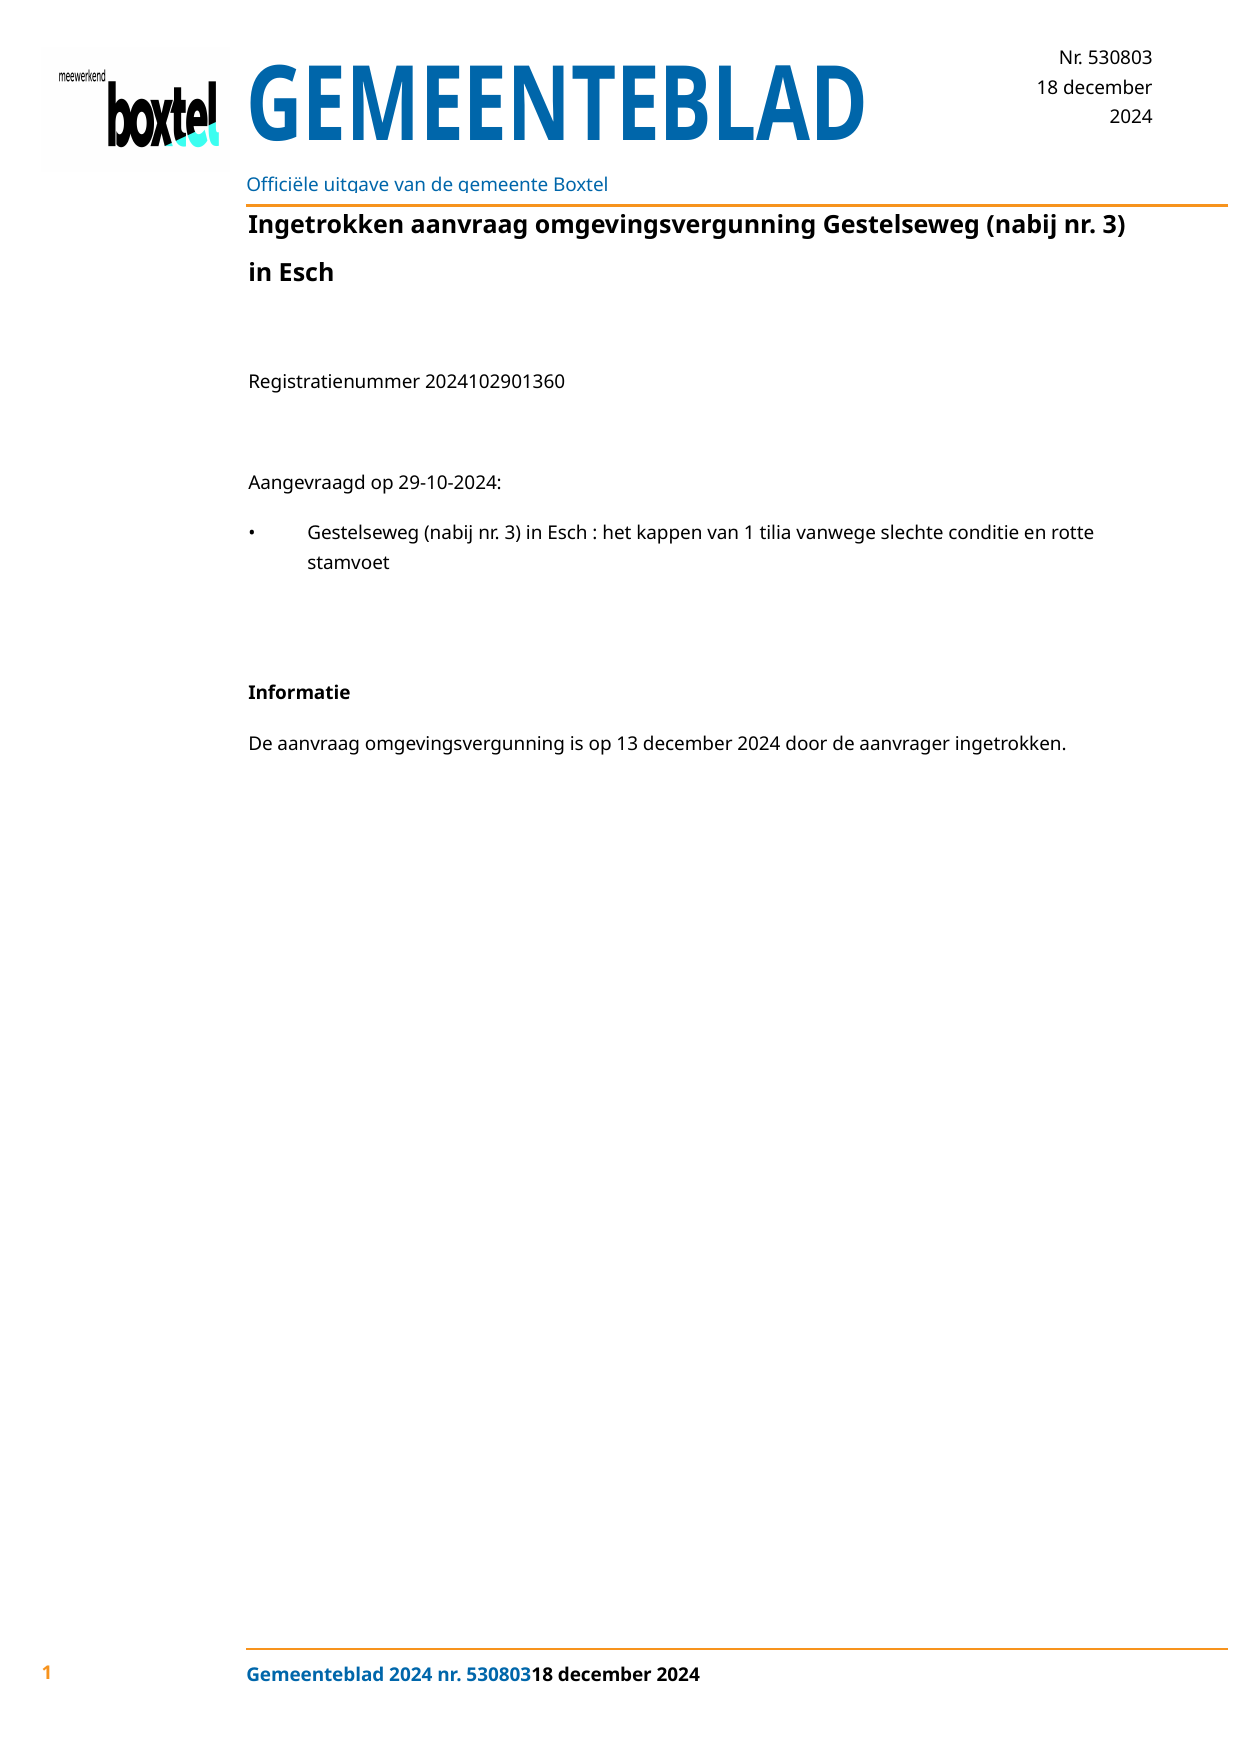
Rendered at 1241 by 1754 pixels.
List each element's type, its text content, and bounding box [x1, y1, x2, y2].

text Registratienummer 2024102901360 [248, 368, 1152, 394]
picture [41, 47, 231, 172]
text Informatie [248, 679, 1152, 705]
text Ingetrokken aanvraag omgevingsvergunning Gestelseweg (nabij nr. 3) in Esch [248, 207, 1152, 288]
text Aangevraagd op 29-10-2024: [248, 469, 1152, 495]
list Gestelseweg (nabij nr. 3) in Esch : het kappen van 1 tilia vanwege slechte conditie en rotte stamvoet [248, 519, 1152, 575]
text De aanvraag omgevingsvergunning is op 13 december 2024 door de aanvrager ingetrokken. [248, 730, 1152, 756]
